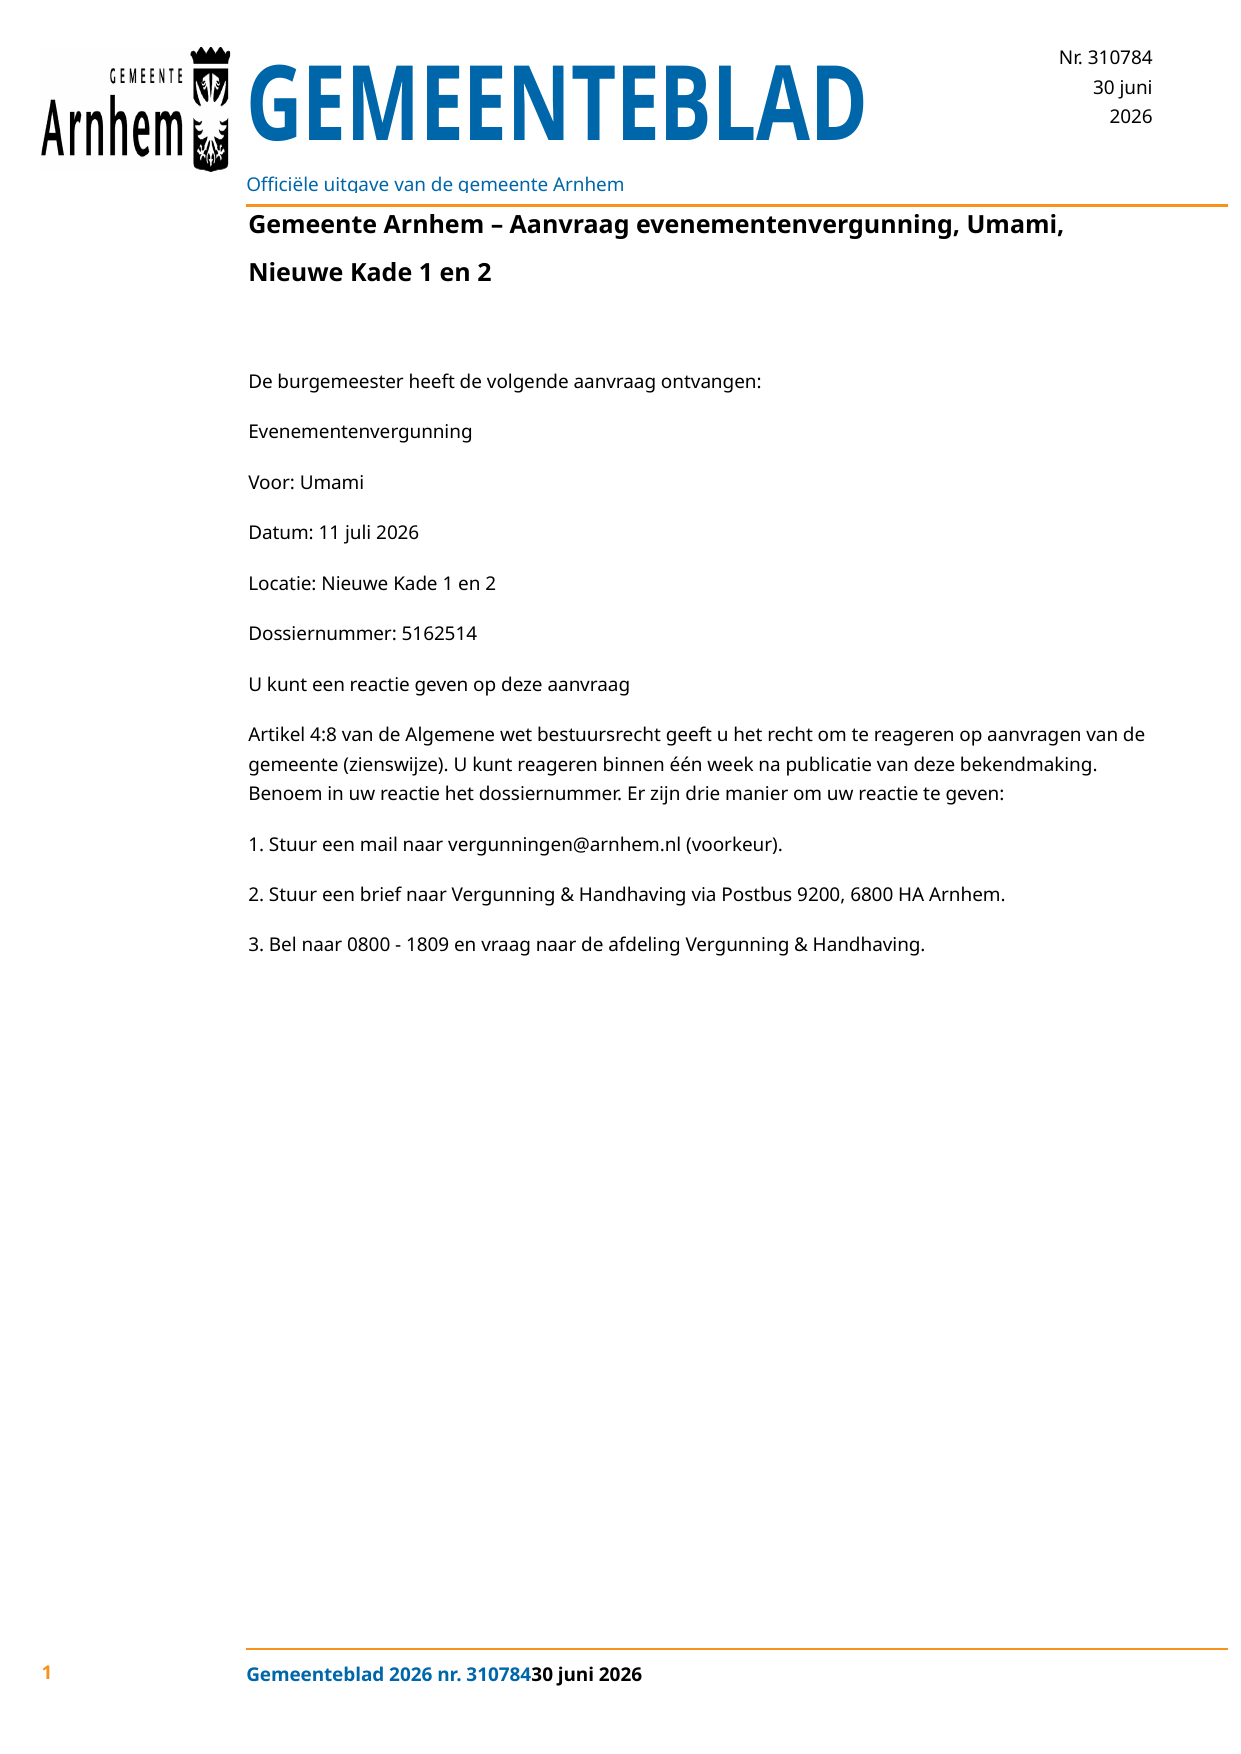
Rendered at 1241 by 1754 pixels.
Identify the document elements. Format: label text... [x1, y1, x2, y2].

text Gemeente Arnhem – Aanvraag evenementenvergunning, Umami, Nieuwe Kade 1 en 2 [248, 207, 1152, 288]
text 2. Stuur een brief naar Vergunning & Handhaving via Postbus 9200, 6800 HA Arnhem. [248, 881, 1152, 907]
picture [41, 47, 231, 172]
text 1. Stuur een mail naar vergunningen@arnhem.nl (voorkeur). [248, 831, 1152, 857]
text U kunt een reactie geven op deze aanvraag [248, 671, 1152, 697]
text Dossiernummer: 5162514 [248, 620, 1152, 646]
text De burgemeester heeft de volgende aanvraag ontvangen: [248, 368, 1152, 394]
text Artikel 4:8 van de Algemene wet bestuursrecht geeft u het recht om te reageren op aanvragen van de gemeente (zienswijze). U kunt reageren binnen één week na publicatie van deze bekendmaking. Benoem in uw reactie het dossiernummer. Er zijn drie manier om uw reactie te geven: [248, 721, 1152, 806]
text Datum: 11 juli 2026 [248, 519, 1152, 545]
text Locatie: Nieuwe Kade 1 en 2 [248, 570, 1152, 596]
text Voor: Umami [248, 469, 1152, 495]
text Evenementenvergunning [248, 419, 1152, 444]
text 3. Bel naar 0800 - 1809 en vraag naar de afdeling Vergunning & Handhaving. [248, 932, 1152, 957]
